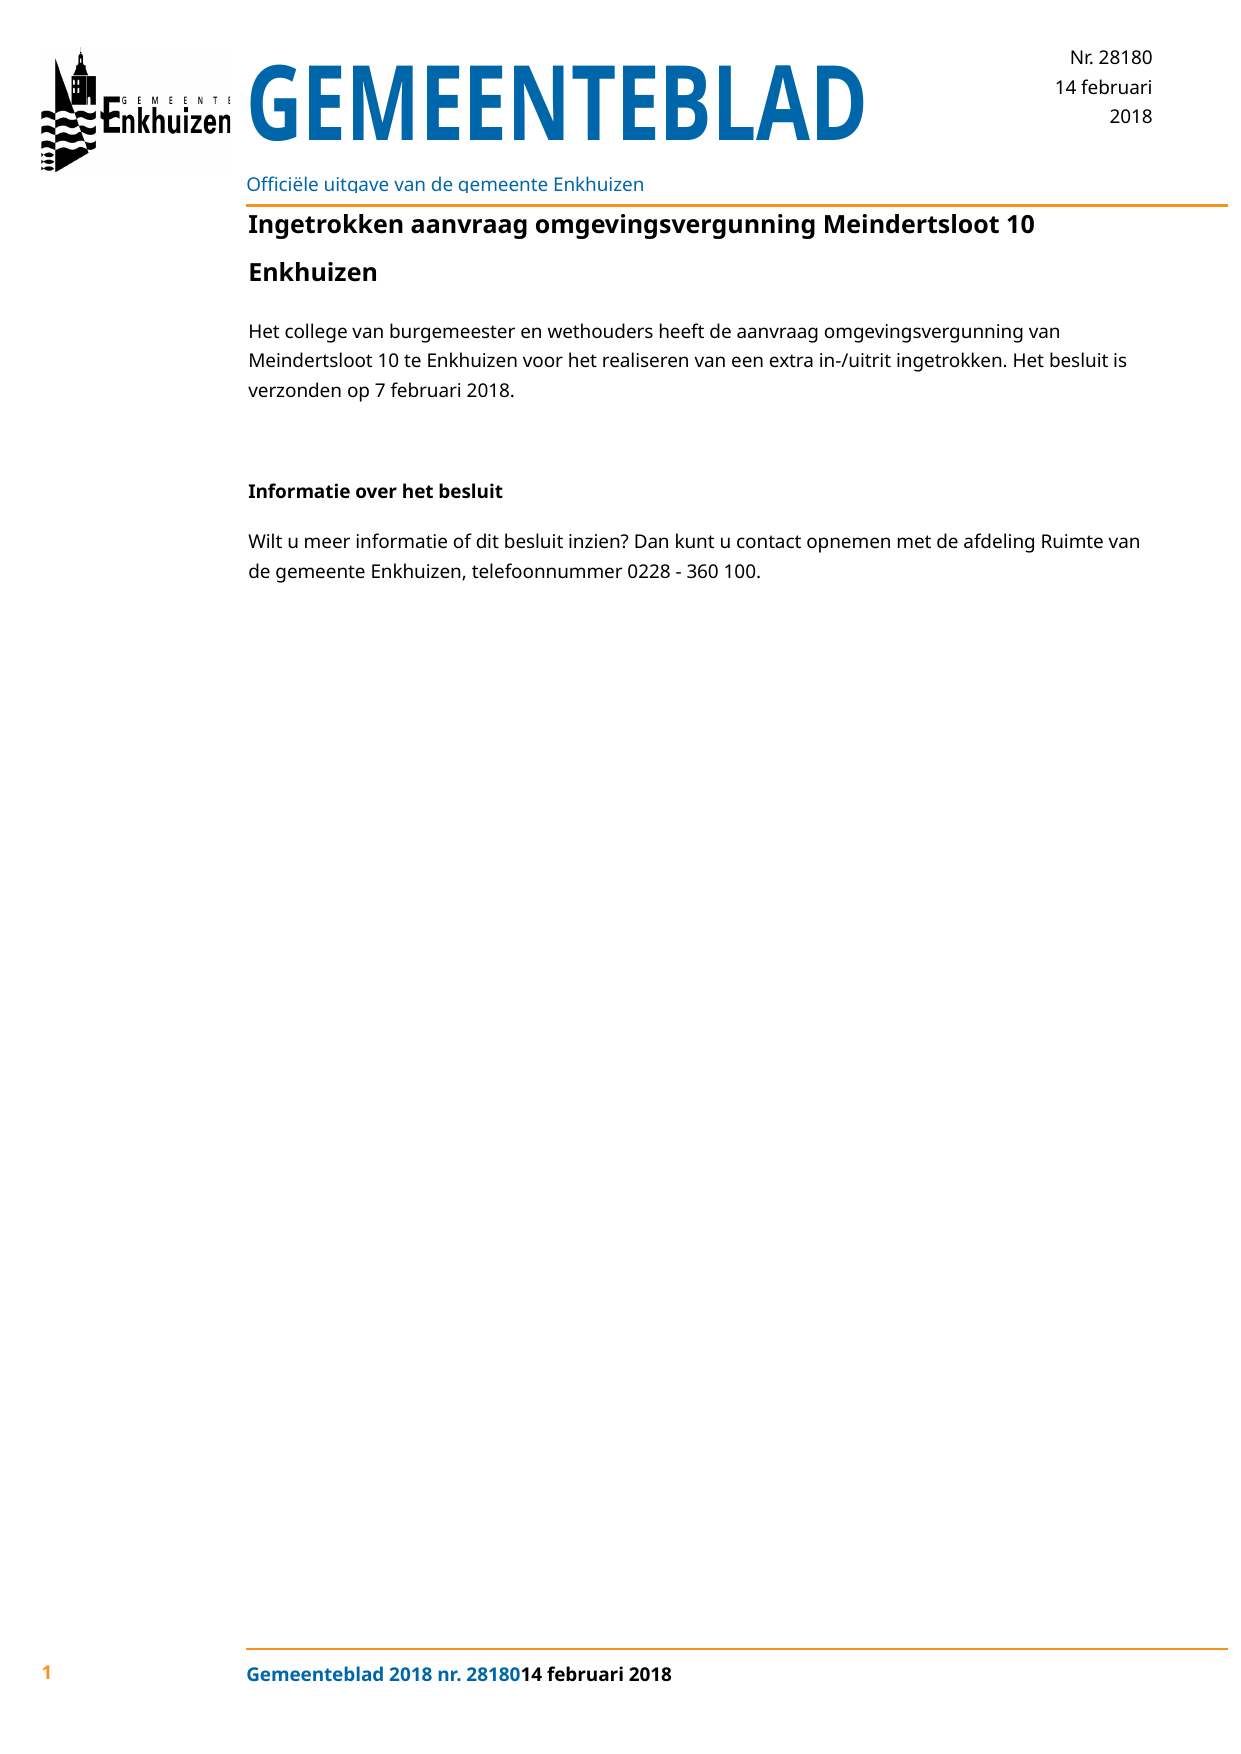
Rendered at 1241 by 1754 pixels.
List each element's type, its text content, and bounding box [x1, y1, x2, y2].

text Informatie over het besluit [248, 478, 1152, 504]
text Ingetrokken aanvraag omgevingsvergunning Meindertsloot 10 Enkhuizen [248, 207, 1152, 288]
text Het college van burgemeester en wethouders heeft de aanvraag omgevingsvergunning van Meindertsloot 10 te Enkhuizen voor het realiseren van een extra in-/uitrit ingetrokken. Het besluit is verzonden op 7 februari 2018. [248, 318, 1152, 403]
text Wilt u meer informatie of dit besluit inzien? Dan kunt u contact opnemen met de afdeling Ruimte van de gemeente Enkhuizen, telefoonnummer 0228 - 360 100. [248, 528, 1152, 584]
picture [41, 47, 231, 172]
